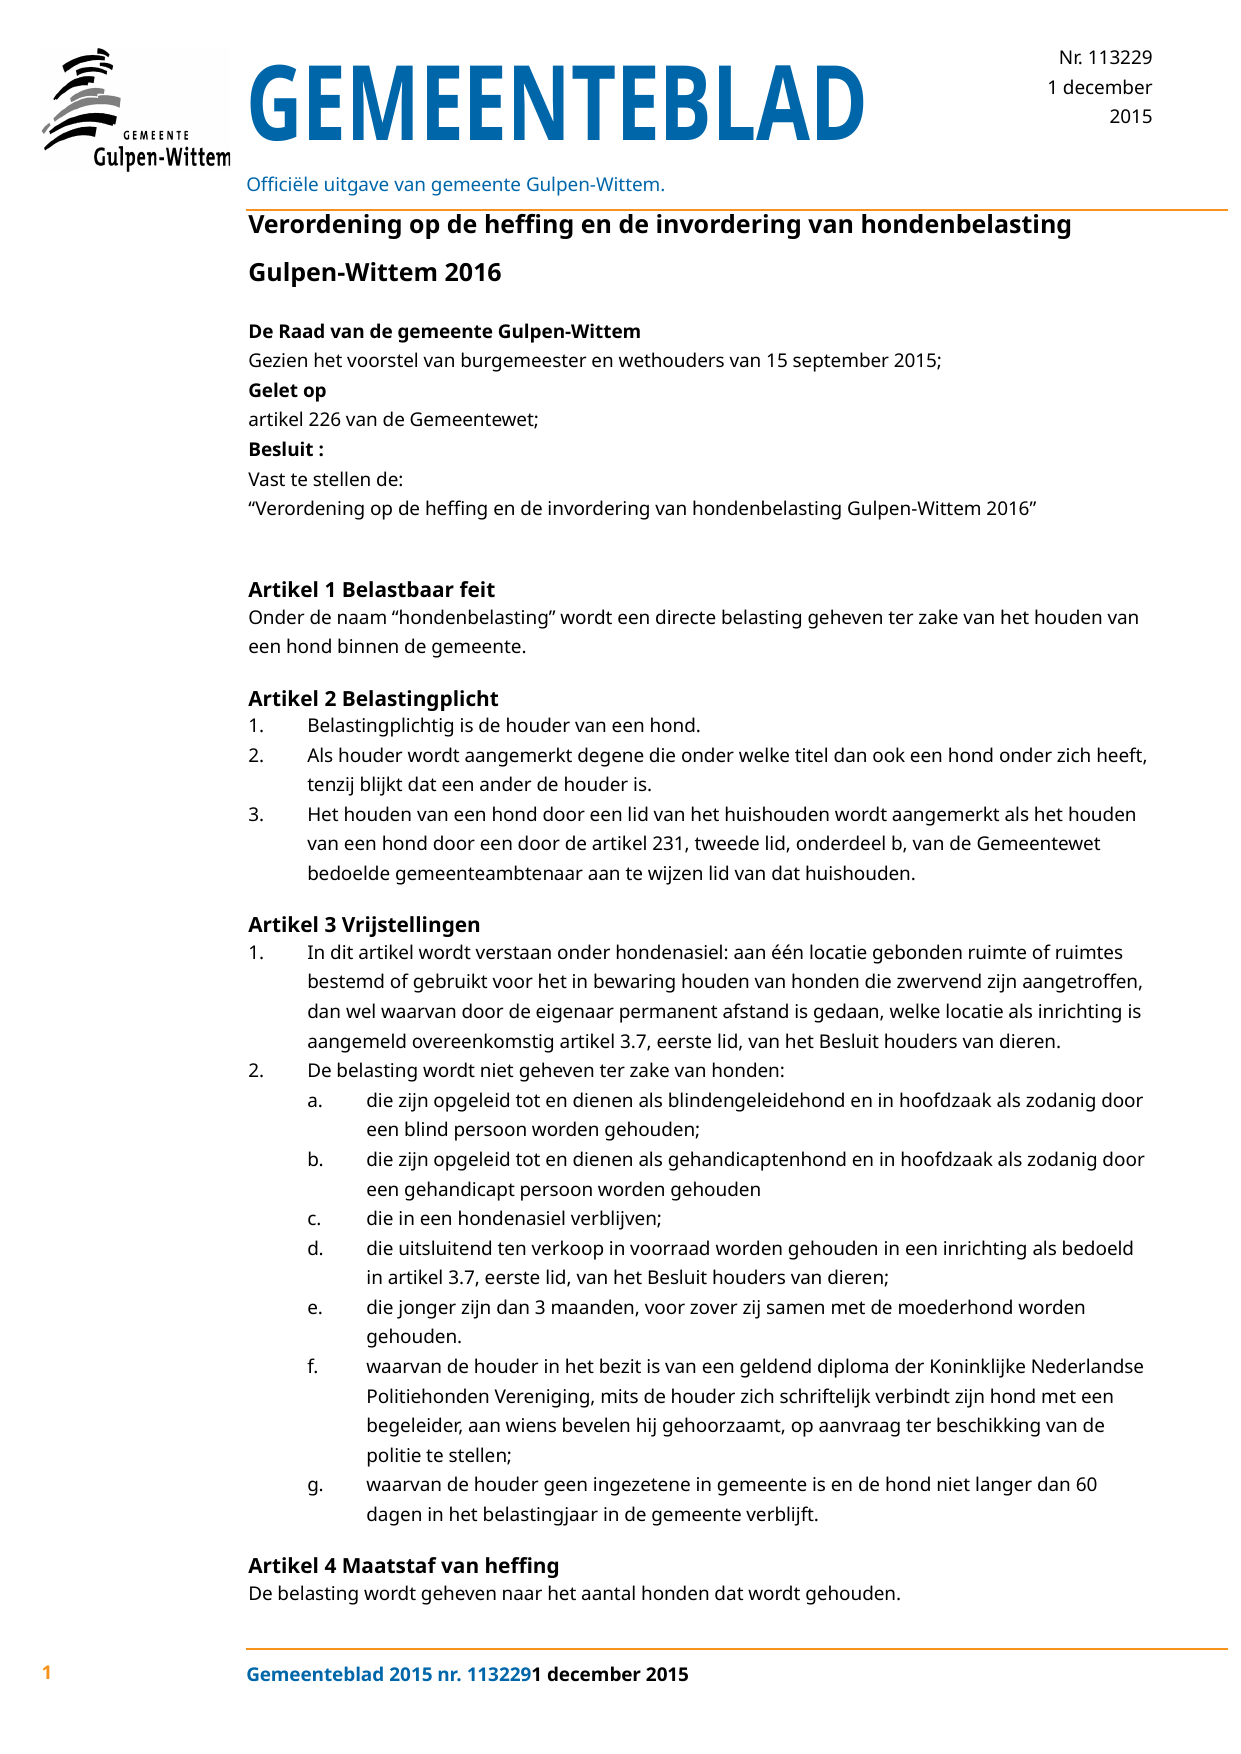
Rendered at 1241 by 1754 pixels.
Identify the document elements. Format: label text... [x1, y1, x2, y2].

list waarvan de houder in het bezit is van een geldend diploma der Koninklijke Nederlandse Politiehonden Vereniging, mits de houder zich schriftelijk verbindt zijn hond met een begeleider, aan wiens bevelen hij gehoorzaamt, op aanvraag ter beschikking van de politie te stellen; [307, 1353, 1152, 1468]
list die zijn opgeleid tot en dienen als blindengeleidehond en in hoofdzaak als zodanig door een blind persoon worden gehouden; [307, 1087, 1152, 1142]
text Verordening op de heffing en de invordering van hondenbelasting Gulpen-Wittem 2016 [248, 211, 1152, 288]
text Artikel 4 Maatstaf van heffing [248, 1552, 1152, 1580]
text Onder de naam “hondenbelasting” wordt een directe belasting geheven ter zake van het houden van een hond binnen de gemeente. [248, 604, 1152, 659]
list In dit artikel wordt verstaan onder hondenasiel: aan één locatie gebonden ruimte of ruimtes bestemd of gebruikt voor het in bewaring houden van honden die zwervend zijn aangetroffen, dan wel waarvan door de eigenaar permanent afstand is gedaan, welke locatie als inrichting is aangemeld overeenkomstig artikel 3.7, eerste lid, van het Besluit houders van dieren. [248, 939, 1152, 1053]
list die jonger zijn dan 3 maanden, voor zover zij samen met de moederhond worden gehouden. [307, 1294, 1152, 1349]
text Besluit : [248, 436, 1152, 462]
list Het houden van een hond door een lid van het huishouden wordt aangemerkt als het houden van een hond door een door de artikel 231, tweede lid, onderdeel b, van de Gemeentewet bedoelde gemeenteambtenaar aan te wijzen lid van dat huishouden. [248, 801, 1152, 886]
list waarvan de houder geen ingezetene in gemeente is en de hond niet langer dan 60 dagen in het belastingjaar in de gemeente verblijft. [307, 1472, 1152, 1527]
text Artikel 1 Belastbaar feit [248, 575, 1152, 604]
list die uitsluitend ten verkoop in voorraad worden gehouden in een inrichting als bedoeld in artikel 3.7, eerste lid, van het Besluit houders van dieren; [307, 1235, 1152, 1290]
text Gezien het voorstel van burgemeester en wethouders van 15 september 2015; [248, 347, 1152, 373]
text “Verordening op de heffing en de invordering van hondenbelasting Gulpen-Wittem 2016” [248, 495, 1152, 521]
list Belastingplichtig is de houder van een hond. [248, 712, 1152, 738]
picture [41, 47, 231, 172]
list die zijn opgeleid tot en dienen als gehandicaptenhond en in hoofdzaak als zodanig door een gehandicapt persoon worden gehouden [307, 1146, 1152, 1201]
text Vast te stellen de: [248, 466, 1152, 492]
text Artikel 2 Belastingplicht [248, 684, 1152, 712]
list Als houder wordt aangemerkt degene die onder welke titel dan ook een hond onder zich heeft, tenzij blijkt dat een ander de houder is. [248, 742, 1152, 797]
text De belasting wordt geheven naar het aantal honden dat wordt gehouden. [248, 1580, 1152, 1606]
list die in een hondenasiel verblijven; [307, 1205, 1152, 1231]
text artikel 226 van de Gemeentewet; [248, 407, 1152, 432]
text De Raad van de gemeente Gulpen-Wittem [248, 318, 1152, 344]
list De belasting wordt niet geheven ter zake van honden: [248, 1057, 1152, 1083]
text Artikel 3 Vrijstellingen [248, 911, 1152, 939]
text Gelet op [248, 377, 1152, 403]
